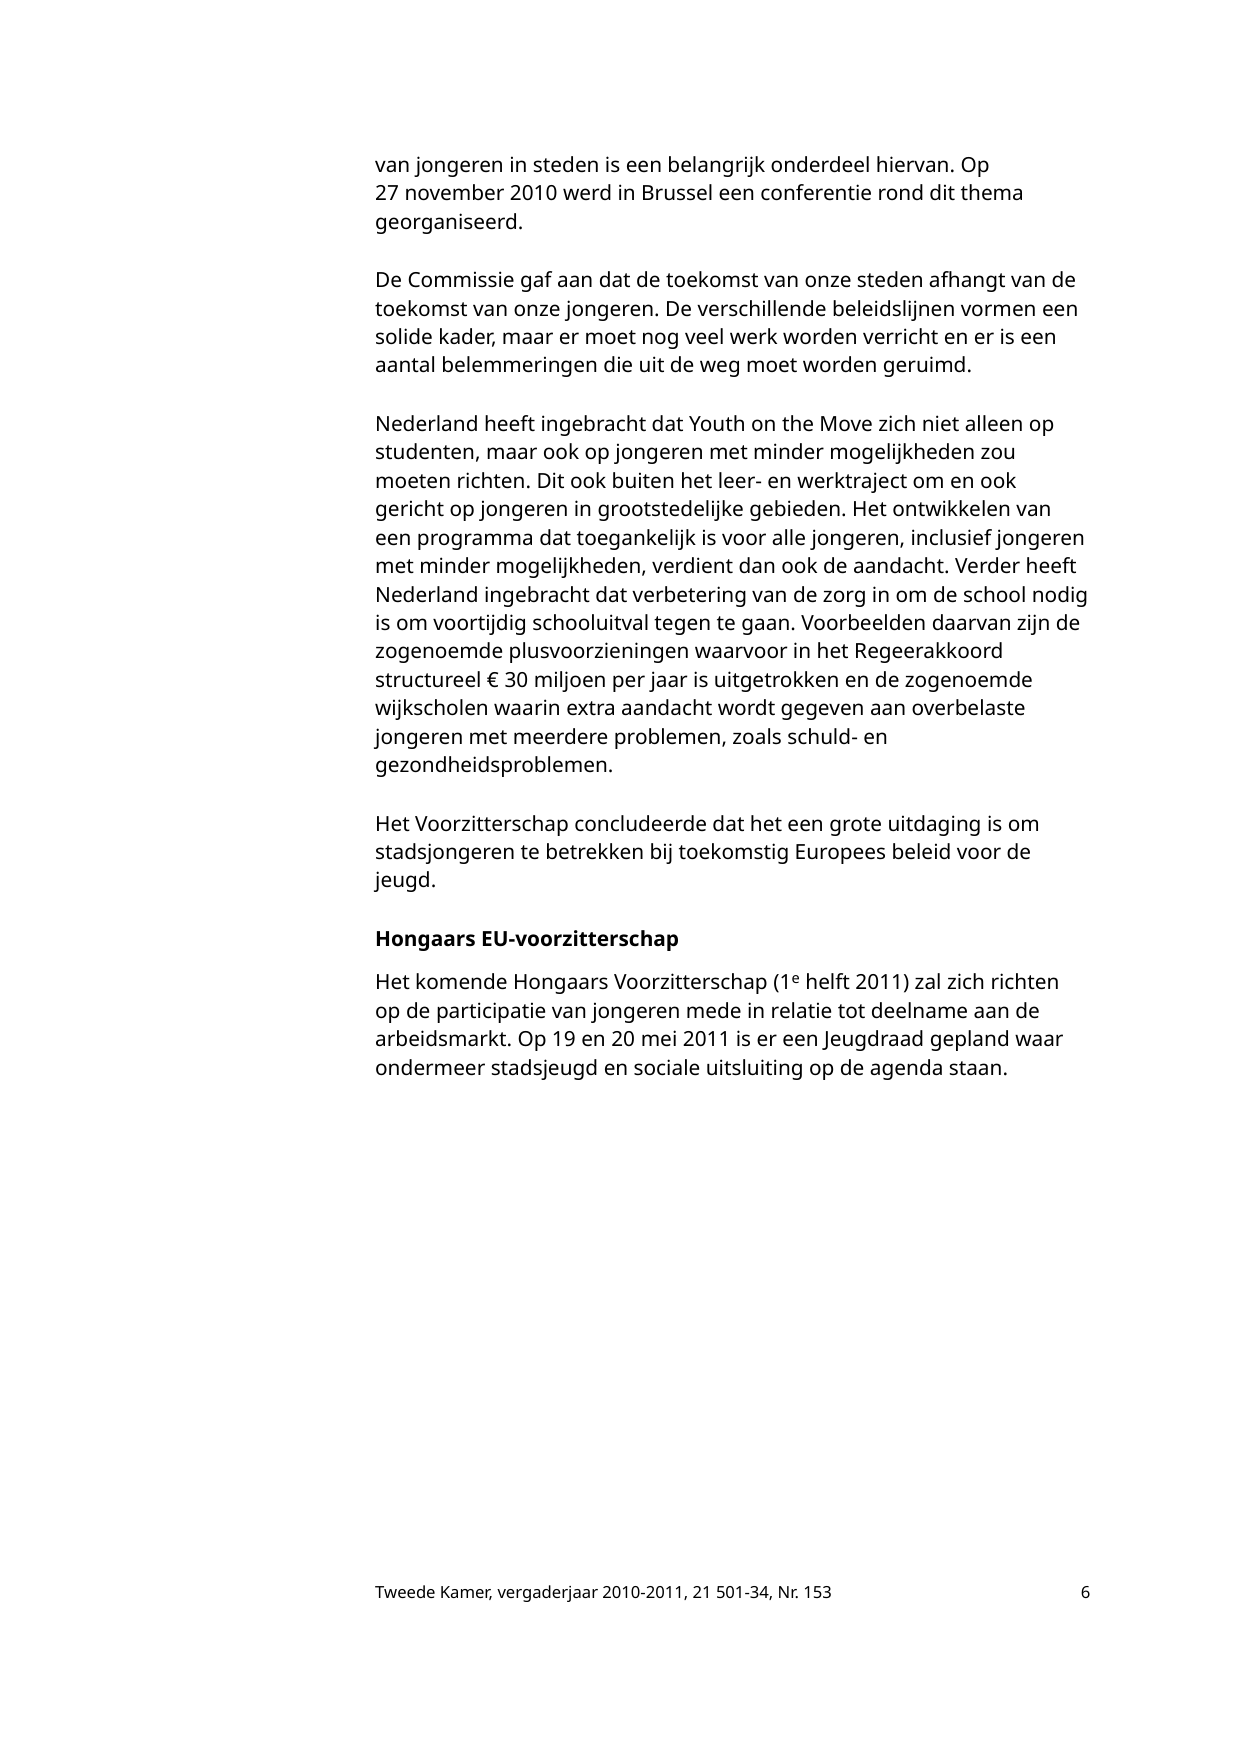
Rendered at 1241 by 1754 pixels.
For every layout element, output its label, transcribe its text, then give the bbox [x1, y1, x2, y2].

text Het komende Hongaars Voorzitterschap (1e helft 2011) zal zich richten op de participatie van jongeren mede in relatie tot deelname aan de arbeidsmarkt. Op 19 en 20 mei 2011 is er een Jeugdraad gepland waar ondermeer stadsjeugd en sociale uitsluiting op de agenda staan. [375, 967, 1090, 1081]
text Het Voorzitterschap concludeerde dat het een grote uitdaging is om stadsjongeren te betrekken bij toekomstig Europees beleid voor de jeugd. [375, 809, 1090, 894]
text van jongeren in steden is een belangrijk onderdeel hiervan. Op 27 november 2010 werd in Brussel een conferentie rond dit thema georganiseerd. [375, 150, 1090, 235]
text Hongaars EU-voorzitterschap [375, 924, 1090, 952]
text Nederland heeft ingebracht dat Youth on the Move zich niet alleen op studenten, maar ook op jongeren met minder mogelijkheden zou moeten richten. Dit ook buiten het leer- en werktraject om en ook gericht op jongeren in grootstedelijke gebieden. Het ontwikkelen van een programma dat toegankelijk is voor alle jongeren, inclusief jongeren met minder mogelijkheden, verdient dan ook de aandacht. Verder heeft Nederland ingebracht dat verbetering van de zorg in om de school nodig is om voortijdig schooluitval tegen te gaan. Voorbeelden daarvan zijn de zogenoemde plusvoorzieningen waarvoor in het Regeerakkoord structureel € 30 miljoen per jaar is uitgetrokken en de zogenoemde wijkscholen waarin extra aandacht wordt gegeven aan overbelaste jongeren met meerdere problemen, zoals schuld- en gezondheidsproblemen. [375, 409, 1090, 779]
text De Commissie gaf aan dat de toekomst van onze steden afhangt van de toekomst van onze jongeren. De verschillende beleidslijnen vormen een solide kader, maar er moet nog veel werk worden verricht en er is een aantal belemmeringen die uit de weg moet worden geruimd. [375, 265, 1090, 379]
